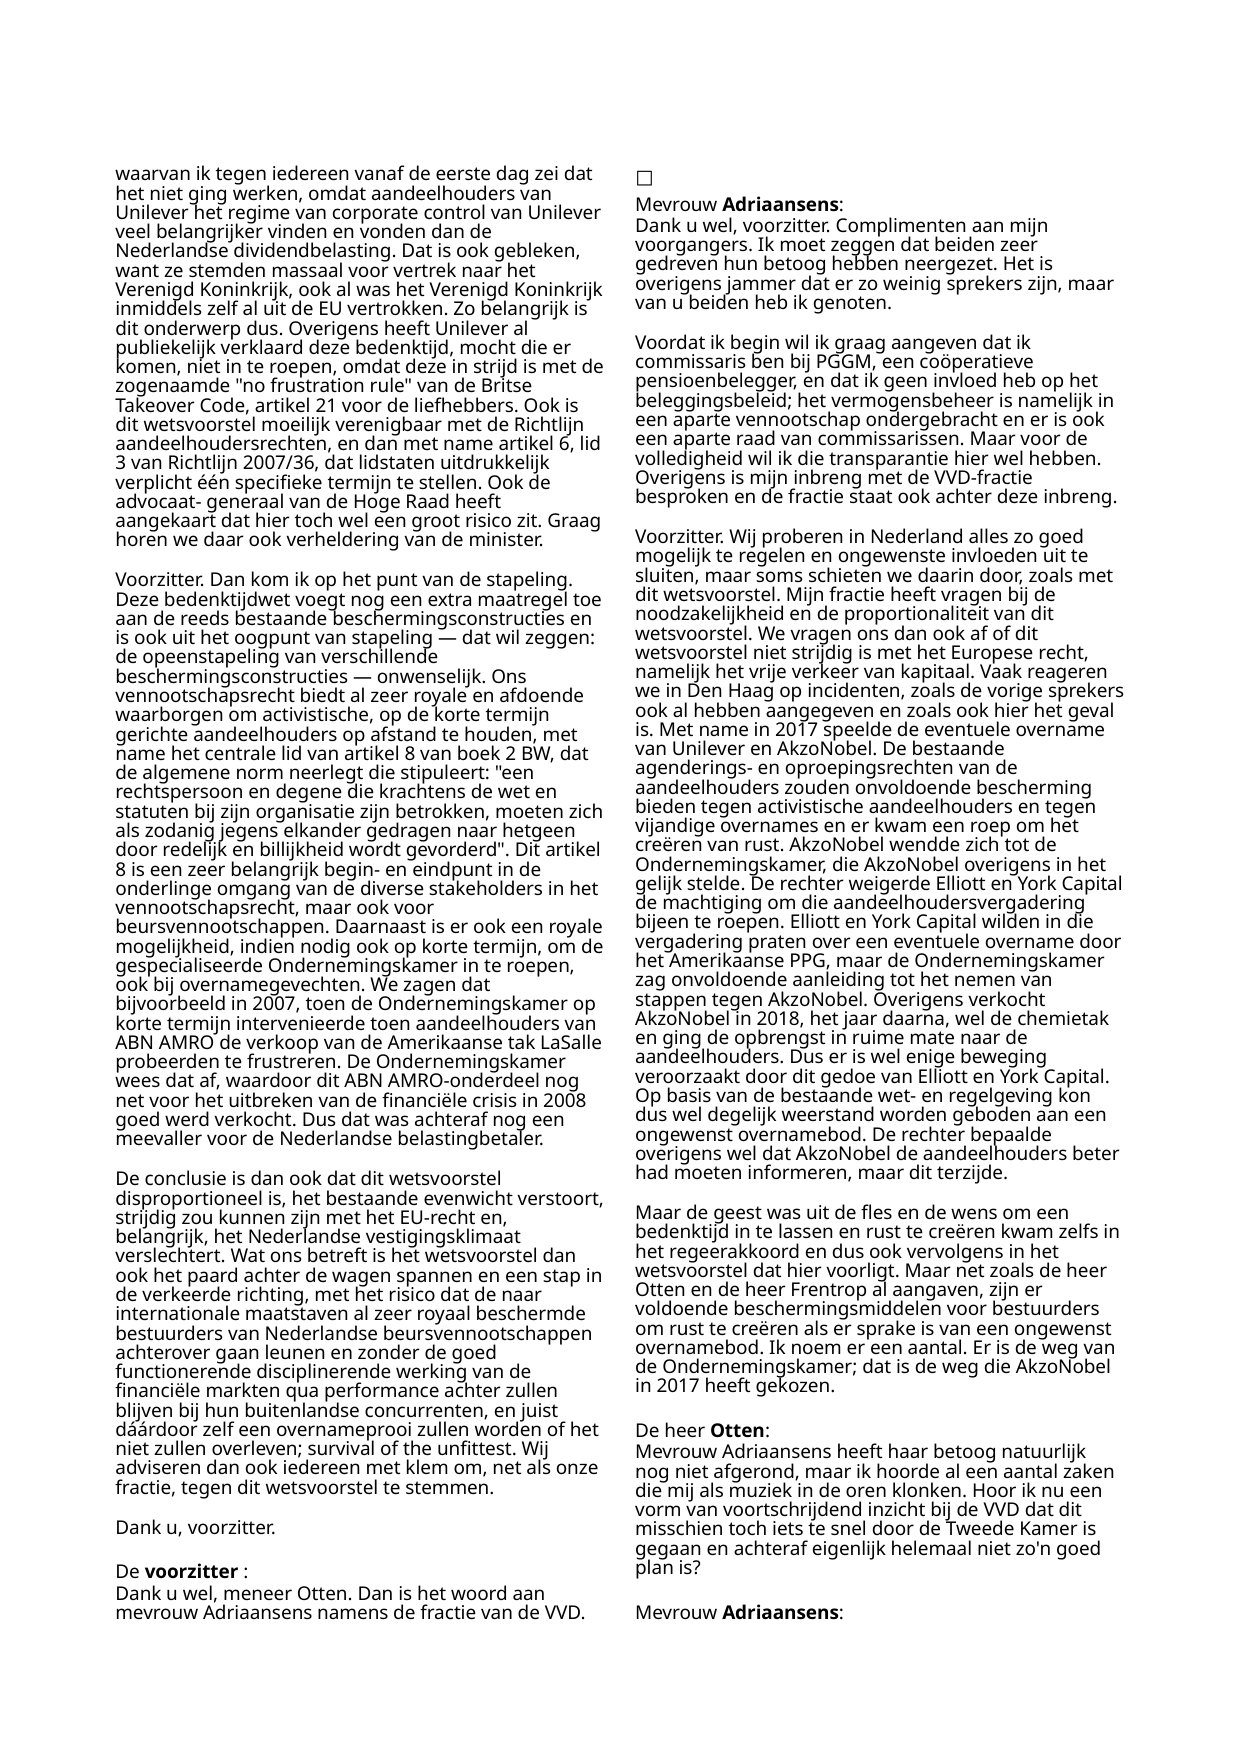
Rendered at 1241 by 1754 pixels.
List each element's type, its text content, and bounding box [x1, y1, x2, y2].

text De conclusie is dan ook dat dit wetsvoorstel disproportioneel is, het bestaande evenwicht verstoort, strijdig zou kunnen zijn met het EU-recht en, belangrijk, het Nederlandse vestigingsklimaat verslechtert. Wat ons betreft is het wetsvoorstel dan ook het paard achter de wagen spannen en een stap in de verkeerde richting, met het risico dat de naar internationale maatstaven al zeer royaal beschermde bestuurders van Nederlandse beursvennootschappen achterover gaan leunen en zonder de goed functionerende disciplinerende werking van de financiële markten qua performance achter zullen blijven bij hun buitenlandse concurrenten, en juist dáárdoor zelf een overnameprooi zullen worden of het niet zullen overleven; survival of the unfittest. Wij adviseren dan ook iedereen met klem om, net als onze fractie, tegen dit wetsvoorstel te stemmen. [115, 1170, 605, 1498]
text Dank u, voorzitter. [115, 1519, 605, 1538]
text Mevrouw Adriaansens heeft haar betoog natuurlijk nog niet afgerond, maar ik hoorde al een aantal zaken die mij als muziek in de oren klonken. Hoor ik nu een vorm van voortschrijdend inzicht bij de VVD dat dit misschien toch iets te snel door de Tweede Kamer is gegaan en achteraf eigenlijk helemaal niet zo'n goed plan is? [635, 1443, 1125, 1578]
text Dank u wel, meneer Otten. Dan is het woord aan mevrouw Adriaansens namens de fractie van de VVD. [115, 1584, 605, 1623]
text Mevrouw Adriaansens: [635, 191, 1125, 217]
text ⬜ [635, 165, 1125, 191]
text De voorzitter : [115, 1559, 605, 1584]
text Voordat ik begin wil ik graag aangeven dat ik commissaris ben bij PGGM, een coöperatieve pensioenbelegger, en dat ik geen invloed heb op het beleggingsbeleid; het vermogensbeheer is namelijk in een aparte vennootschap ondergebracht en er is ook een aparte raad van commissarissen. Maar voor de volledigheid wil ik die transparantie hier wel hebben. Overigens is mijn inbreng met de VVD-fractie besproken en de fractie staat ook achter deze inbreng. [635, 334, 1125, 507]
text Maar de geest was uit de fles en de wens om een bedenktijd in te lassen en rust te creëren kwam zelfs in het regeerakkoord en dus ook vervolgens in het wetsvoorstel dat hier voorligt. Maar net zoals de heer Otten en de heer Frentrop al aangaven, zijn er voldoende beschermingsmiddelen voor bestuurders om rust te creëren als er sprake is van een ongewenst overnamebod. Ik noem er een aantal. Er is de weg van de Ondernemingskamer; dat is de weg die AkzoNobel in 2017 heeft gekozen. [635, 1204, 1125, 1397]
text Voorzitter. Wij proberen in Nederland alles zo goed mogelijk te regelen en ongewenste invloeden uit te sluiten, maar soms schieten we daarin door, zoals met dit wetsvoorstel. Mijn fractie heeft vragen bij de noodzakelijkheid en de proportionaliteit van dit wetsvoorstel. We vragen ons dan ook af of dit wetsvoorstel niet strijdig is met het Europese recht, namelijk het vrije verkeer van kapitaal. Vaak reageren we in Den Haag op incidenten, zoals de vorige sprekers ook al hebben aangegeven en zoals ook hier het geval is. Met name in 2017 speelde de eventuele overname van Unilever en AkzoNobel. De bestaande agenderings- en oproepingsrechten van de aandeelhouders zouden onvoldoende bescherming bieden tegen activistische aandeelhouders en tegen vijandige overnames en er kwam een roep om het creëren van rust. AkzoNobel wendde zich tot de Ondernemingskamer, die AkzoNobel overigens in het gelijk stelde. De rechter weigerde Elliott en York Capital de machtiging om die aandeelhoudersvergadering bijeen te roepen. Elliott en York Capital wilden in die vergadering praten over een eventuele overname door het Amerikaanse PPG, maar de Ondernemingskamer zag onvoldoende aanleiding tot het nemen van stappen tegen AkzoNobel. Overigens verkocht AkzoNobel in 2018, het jaar daarna, wel de chemietak en ging de opbrengst in ruime mate naar de aandeelhouders. Dus er is wel enige beweging veroorzaakt door dit gedoe van Elliott en York Capital. Op basis van de bestaande wet- en regelgeving kon dus wel degelijk weerstand worden geboden aan een ongewenst overnamebod. De rechter bepaalde overigens wel dat AkzoNobel de aandeelhouders beter had moeten informeren, maar dit terzijde. [635, 528, 1125, 1183]
text Dank u wel, voorzitter. Complimenten aan mijn voorgangers. Ik moet zeggen dat beiden zeer gedreven hun betoog hebben neergezet. Het is overigens jammer dat er zo weinig sprekers zijn, maar van u beiden heb ik genoten. [635, 217, 1125, 313]
text De heer Otten: [635, 1418, 1125, 1443]
text Mevrouw Adriaansens: [635, 1599, 1125, 1625]
text waarvan ik tegen iedereen vanaf de eerste dag zei dat het niet ging werken, omdat aandeelhouders van Unilever het regime van corporate control van Unilever veel belangrijker vinden en vonden dan de Nederlandse dividendbelasting. Dat is ook gebleken, want ze stemden massaal voor vertrek naar het Verenigd Koninkrijk, ook al was het Verenigd Koninkrijk inmiddels zelf al uit de EU vertrokken. Zo belangrijk is dit onderwerp dus. Overigens heeft Unilever al publiekelijk verklaard deze bedenktijd, mocht die er komen, niet in te roepen, omdat deze in strijd is met de zogenaamde "no frustration rule" van de Britse Takeover Code, artikel 21 voor de liefhebbers. Ook is dit wetsvoorstel moeilijk verenigbaar met de Richtlijn aandeelhoudersrechten, en dan met name artikel 6, lid 3 van Richtlijn 2007/36, dat lidstaten uitdrukkelijk verplicht één specifieke termijn te stellen. Ook de advocaat- generaal van de Hoge Raad heeft aangekaart dat hier toch wel een groot risico zit. Graag horen we daar ook verheldering van de minister. [115, 165, 605, 551]
text Voorzitter. Dan kom ik op het punt van de stapeling. Deze bedenktijdwet voegt nog een extra maatregel toe aan de reeds bestaande beschermingsconstructies en is ook uit het oogpunt van stapeling — dat wil zeggen: de opeenstapeling van verschillende beschermingsconstructies — onwenselijk. Ons vennootschapsrecht biedt al zeer royale en afdoende waarborgen om activistische, op de korte termijn gerichte aandeelhouders op afstand te houden, met name het centrale lid van artikel 8 van boek 2 BW, dat de algemene norm neerlegt die stipuleert: "een rechtspersoon en degene die krachtens de wet en statuten bij zijn organisatie zijn betrokken, moeten zich als zodanig jegens elkander gedragen naar hetgeen door redelijk en billijkheid wordt gevorderd". Dit artikel 8 is een zeer belangrijk begin- en eindpunt in de onderlinge omgang van de diverse stakeholders in het vennootschapsrecht, maar ook voor beursvennootschappen. Daarnaast is er ook een royale mogelijkheid, indien nodig ook op korte termijn, om de gespecialiseerde Ondernemingskamer in te roepen, ook bij overnamegevechten. We zagen dat bijvoorbeeld in 2007, toen de Ondernemingskamer op korte termijn intervenieerde toen aandeelhouders van ABN AMRO de verkoop van de Amerikaanse tak LaSalle probeerden te frustreren. De Ondernemingskamer wees dat af, waardoor dit ABN AMRO-onderdeel nog net voor het uitbreken van de financiële crisis in 2008 goed werd verkocht. Dus dat was achteraf nog een meevaller voor de Nederlandse belastingbetaler. [115, 571, 605, 1149]
